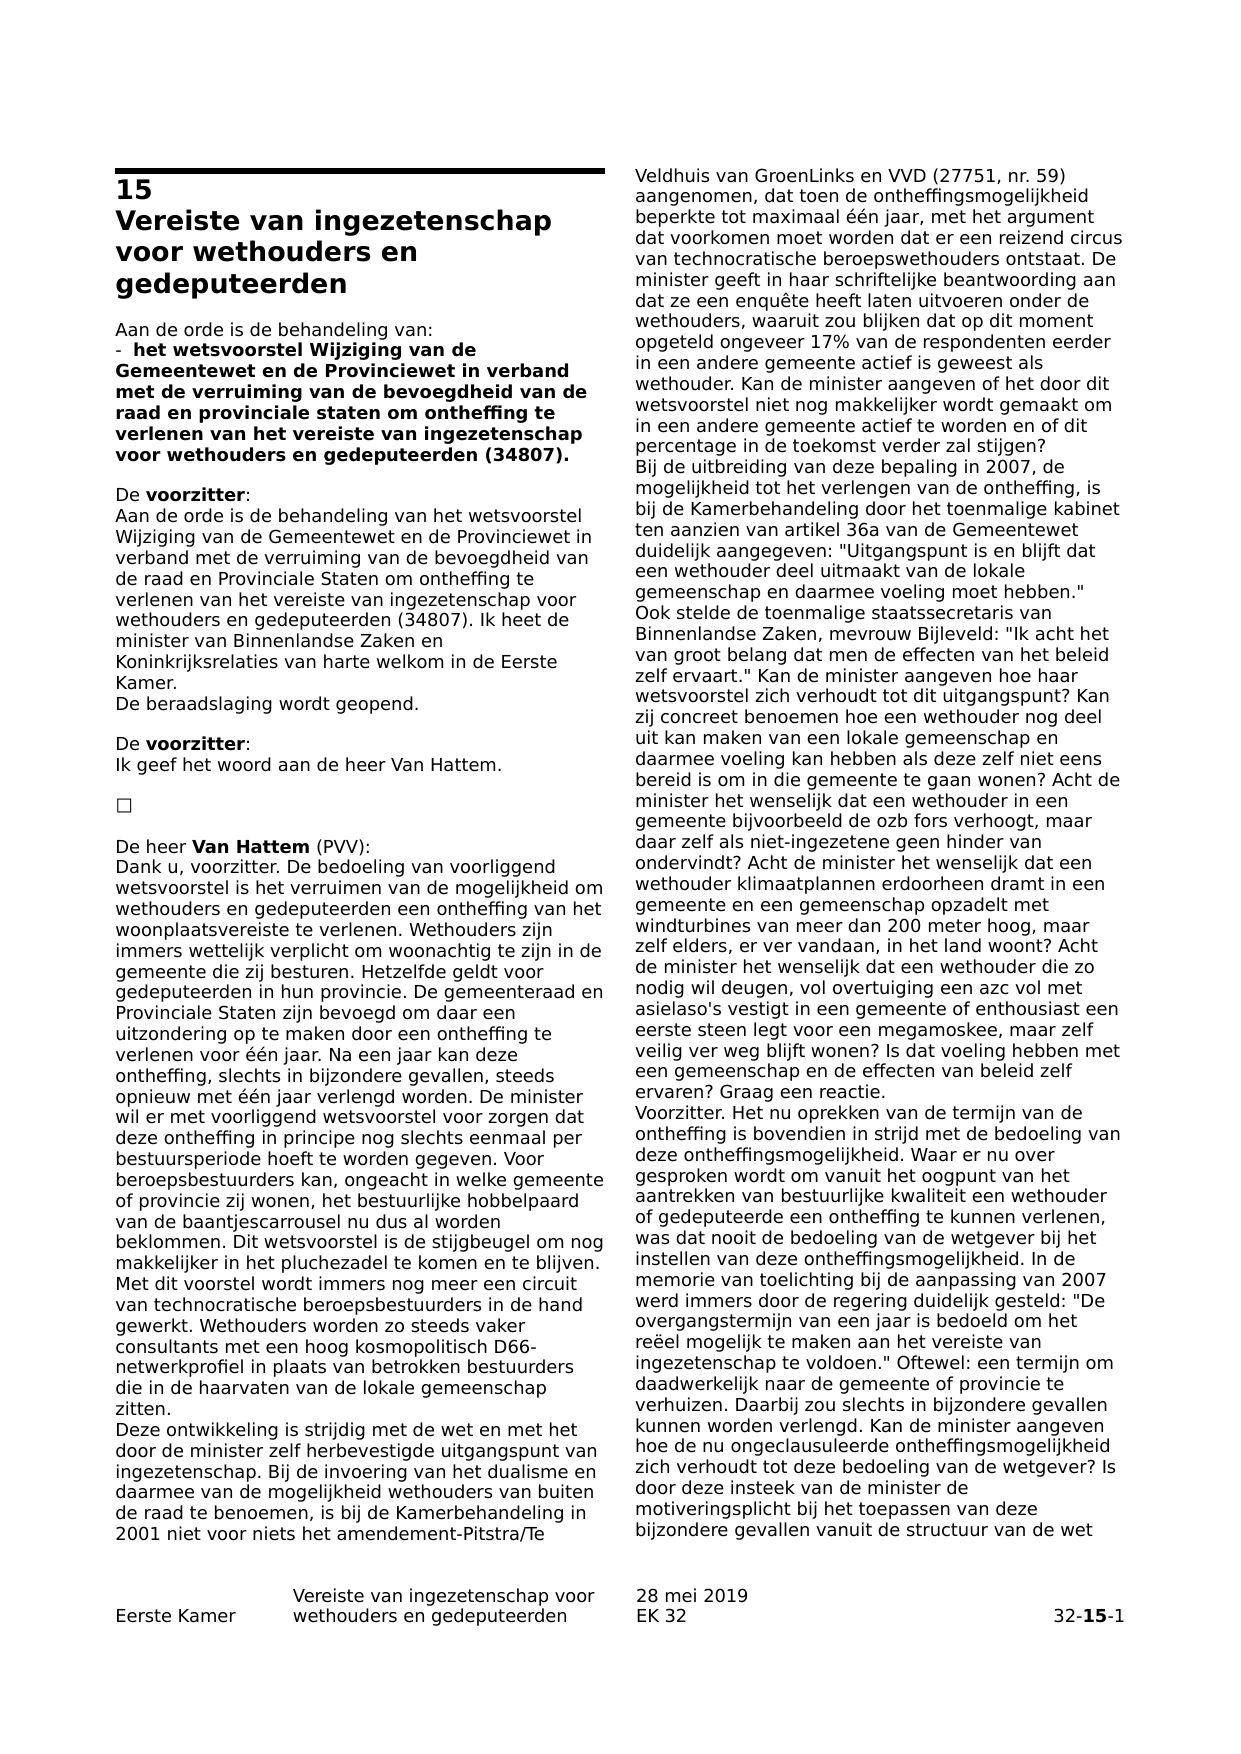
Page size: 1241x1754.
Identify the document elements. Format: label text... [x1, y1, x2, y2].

text De voorzitter: [115, 485, 605, 506]
text De voorzitter: [115, 734, 605, 755]
text Ik geef het woord aan de heer Van Hattem. [115, 755, 605, 776]
list het wetsvoorstel Wijziging van de Gemeentewet en de Provinciewet in verband met de verruiming van de bevoegdheid van de raad en provinciale staten om ontheffing te verlenen van het vereiste van ingezetenschap voor wethouders en gedeputeerden (34807). [115, 340, 605, 465]
title 15 Vereiste van ingezetenschap voor wethouders en gedeputeerden [115, 174, 605, 299]
text Dank u, voorzitter. De bedoeling van voorliggend wetsvoorstel is het verruimen van de mogelijkheid om wethouders en gedeputeerden een ontheffing van het woonplaatsvereiste te verlenen. Wethouders zijn immers wettelijk verplicht om woonachtig te zijn in de gemeente die zij besturen. Hetzelfde geldt voor gedeputeerden in hun provincie. De gemeenteraad en Provinciale Staten zijn bevoegd om daar een uitzondering op te maken door een ontheffing te verlenen voor één jaar. Na een jaar kan deze ontheffing, slechts in bijzondere gevallen, steeds opnieuw met één jaar verlengd worden. De minister wil er met voorliggend wetsvoorstel voor zorgen dat deze ontheffing in principe nog slechts eenmaal per bestuursperiode hoeft te worden gegeven. Voor beroepsbestuurders kan, ongeacht in welke gemeente of provincie zij wonen, het bestuurlijke hobbelpaard van de baantjescarrousel nu dus al worden beklommen. Dit wetsvoorstel is de stijgbeugel om nog makkelijker in het pluchezadel te komen en te blijven. Met dit voorstel wordt immers nog meer een circuit van technocratische beroepsbestuurders in de hand gewerkt. Wethouders worden zo steeds vaker consultants met een hoog kosmopolitisch D66-netwerkprofiel in plaats van betrokken bestuurders die in de haarvaten van de lokale gemeenschap zitten. [115, 857, 605, 1420]
text Bij de uitbreiding van deze bepaling in 2007, de mogelijkheid tot het verlengen van de ontheffing, is bij de Kamerbehandeling door het toenmalige kabinet ten aanzien van artikel 36a van de Gemeentewet duidelijk aangegeven: "Uitgangspunt is en blijft dat een wethouder deel uitmaakt van de lokale gemeenschap en daarmee voeling moet hebben." Ook stelde de toenmalige staatssecretaris van Binnenlandse Zaken, mevrouw Bijleveld: "Ik acht het van groot belang dat men de effecten van het beleid zelf ervaart." Kan de minister aangeven hoe haar wetsvoorstel zich verhoudt tot dit uitgangspunt? Kan zij concreet benoemen hoe een wethouder nog deel uit kan maken van een lokale gemeenschap en daarmee voeling kan hebben als deze zelf niet eens bereid is om in die gemeente te gaan wonen? Acht de minister het wenselijk dat een wethouder in een gemeente bijvoorbeeld de ozb fors verhoogt, maar daar zelf als niet-ingezetene geen hinder van ondervindt? Acht de minister het wenselijk dat een wethouder klimaatplannen erdoorheen dramt in een gemeente en een gemeenschap opzadelt met windturbines van meer dan 200 meter hoog, maar zelf elders, er ver vandaan, in het land woont? Acht de minister het wenselijk dat een wethouder die zo nodig wil deugen, vol overtuiging een azc vol met asielaso's vestigt in een gemeente of enthousiast een eerste steen legt voor een megamoskee, maar zelf veilig ver weg blijft wonen? Is dat voeling hebben met een gemeenschap en de effecten van beleid zelf ervaren? Graag een reactie. [635, 457, 1125, 1103]
text De heer Van Hattem (PVV): [115, 837, 605, 857]
text De beraadslaging wordt geopend. [115, 693, 605, 714]
text Voorzitter. Het nu oprekken van de termijn van de ontheffing is bovendien in strijd met de bedoeling van deze ontheffingsmogelijkheid. Waar er nu over gesproken wordt om vanuit het oogpunt van het aantrekken van bestuurlijke kwaliteit een wethouder of gedeputeerde een ontheffing te kunnen verlenen, was dat nooit de bedoeling van de wetgever bij het instellen van deze ontheffingsmogelijkheid. In de memorie van toelichting bij de aanpassing van 2007 werd immers door de regering duidelijk gesteld: "De overgangstermijn van een jaar is bedoeld om het reëel mogelijk te maken aan het vereiste van ingezetenschap te voldoen." Oftewel: een termijn om daadwerkelijk naar de gemeente of provincie te verhuizen. Daarbij zou slechts in bijzondere gevallen kunnen worden verlengd. Kan de minister aangeven hoe de nu ongeclausuleerde ontheffingsmogelijkheid zich verhoudt tot deze bedoeling van de wetgever? Is door deze insteek van de minister de motiveringsplicht bij het toepassen van deze bijzondere gevallen vanuit de structuur van de wet [635, 1103, 1125, 1540]
text Aan de orde is de behandeling van het wetsvoorstel Wijziging van de Gemeentewet en de Provinciewet in verband met de verruiming van de bevoegdheid van de raad en Provinciale Staten om ontheffing te verlenen van het vereiste van ingezetenschap voor wethouders en gedeputeerden (34807). Ik heet de minister van Binnenlandse Zaken en Koninkrijksrelaties van harte welkom in de Eerste Kamer. [115, 506, 605, 693]
text Veldhuis van GroenLinks en VVD (27751, nr. 59) aangenomen, dat toen de ontheffingsmogelijkheid beperkte tot maximaal één jaar, met het argument dat voorkomen moet worden dat er een reizend circus van technocratische beroepswethouders ontstaat. De minister geeft in haar schriftelijke beantwoording aan dat ze een enquête heeft laten uitvoeren onder de wethouders, waaruit zou blijken dat op dit moment opgeteld ongeveer 17% van de respondenten eerder in een andere gemeente actief is geweest als wethouder. Kan de minister aangeven of het door dit wetsvoorstel niet nog makkelijker wordt gemaakt om in een andere gemeente actief te worden en of dit percentage in de toekomst verder zal stijgen? [635, 165, 1125, 457]
text Aan de orde is de behandeling van: [115, 319, 605, 340]
text Deze ontwikkeling is strijdig met de wet en met het door de minister zelf herbevestigde uitgangspunt van ingezetenschap. Bij de invoering van het dualisme en daarmee van de mogelijkheid wethouders van buiten de raad te benoemen, is bij de Kamerbehandeling in 2001 niet voor niets het amendement-Pitstra/Te [115, 1420, 605, 1545]
text ⬜ [115, 796, 605, 817]
